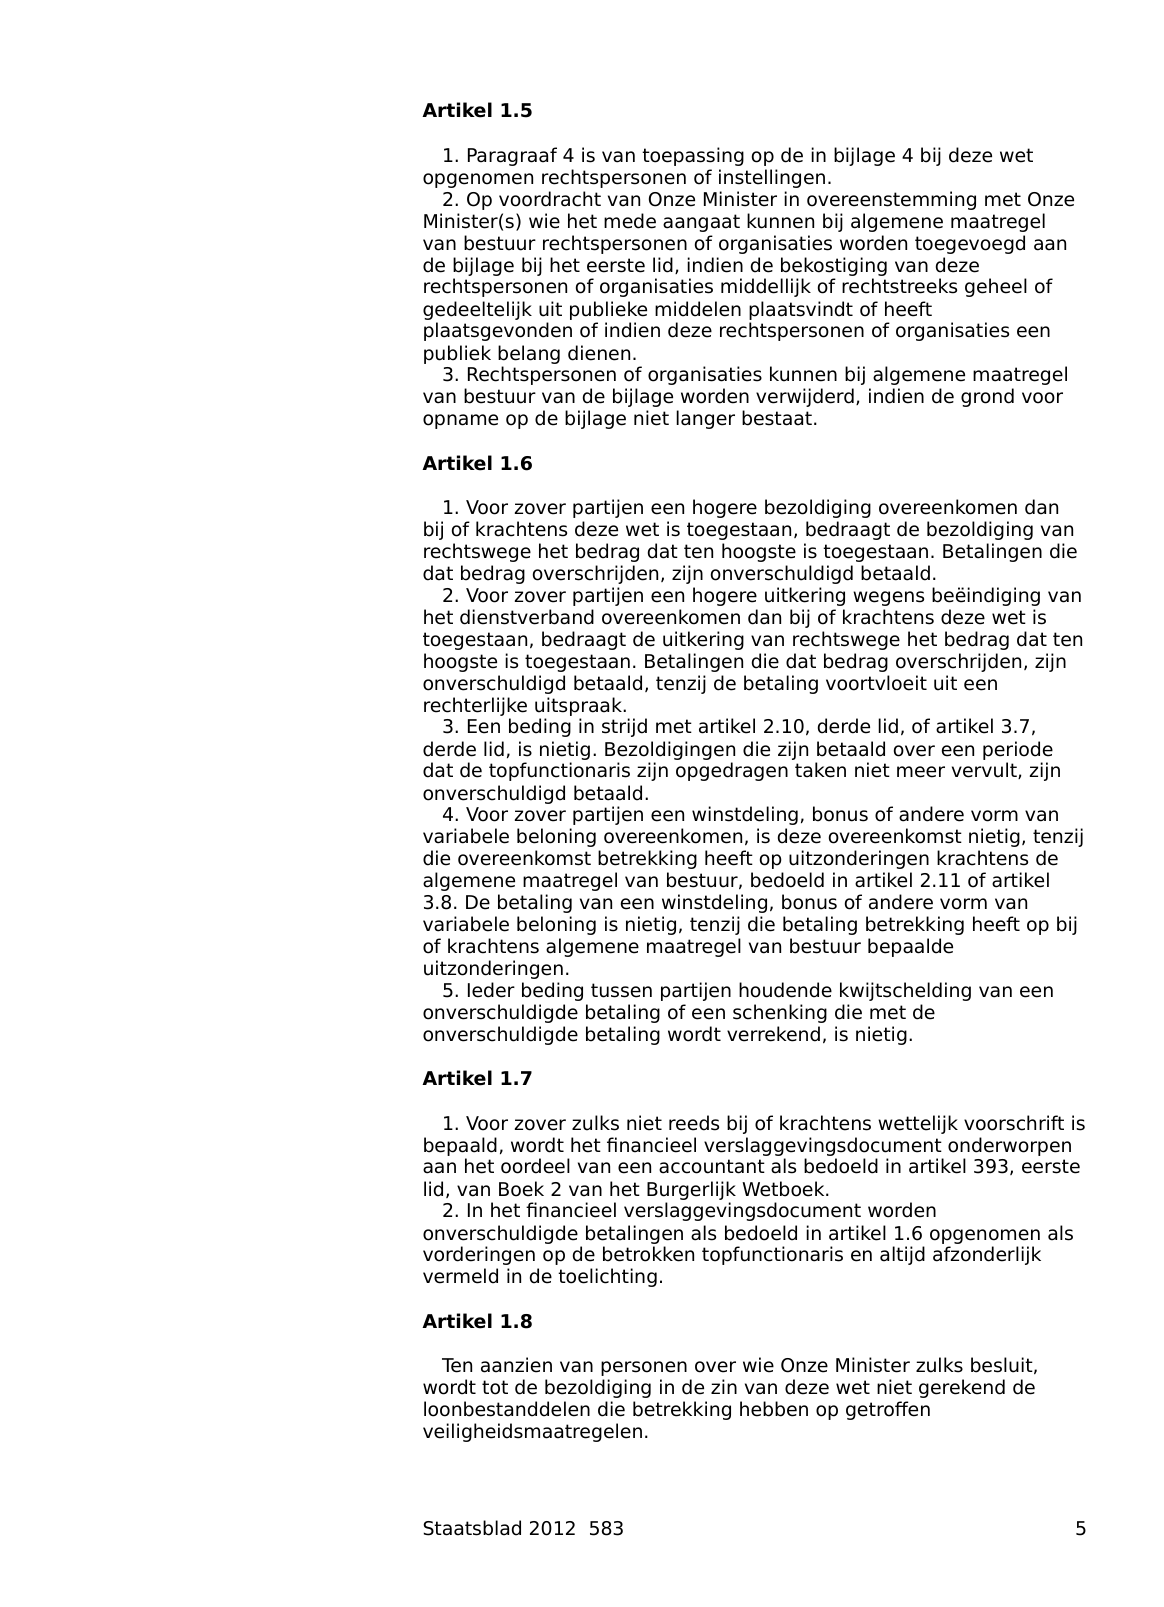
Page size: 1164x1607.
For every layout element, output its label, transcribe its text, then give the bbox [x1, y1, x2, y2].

text Ten aanzien van personen over wie Onze Minister zulks besluit, wordt tot de bezoldiging in de zin van deze wet niet gerekend de loonbestanddelen die betrekking hebben op getroffen veiligheidsmaatregelen. [422, 1355, 1087, 1443]
text 3. Een beding in strijd met artikel 2.10, derde lid, of artikel 3.7, derde lid, is nietig. Bezoldigingen die zijn betaald over een periode dat de topfunctionaris zijn opgedragen taken niet meer vervult, zijn onverschuldigd betaald. [422, 716, 1087, 804]
subtitle Artikel 1.7 [422, 1068, 1087, 1090]
subtitle Artikel 1.6 [422, 452, 1087, 474]
text 1. Voor zover zulks niet reeds bij of krachtens wettelijk voorschrift is bepaald, wordt het financieel verslaggevingsdocument onderworpen aan het oordeel van een accountant als bedoeld in artikel 393, eerste lid, van Boek 2 van het Burgerlijk Wetboek. [422, 1112, 1087, 1200]
text 4. Voor zover partijen een winstdeling, bonus of andere vorm van variabele beloning overeenkomen, is deze overeenkomst nietig, tenzij die overeenkomst betrekking heeft op uitzonderingen krachtens de algemene maatregel van bestuur, bedoeld in artikel 2.11 of artikel 3.8. De betaling van een winstdeling, bonus of andere vorm van variabele beloning is nietig, tenzij die betaling betrekking heeft op bij of krachtens algemene maatregel van bestuur bepaalde uitzonderingen. [422, 804, 1087, 980]
text 1. Voor zover partijen een hogere bezoldiging overeenkomen dan bij of krachtens deze wet is toegestaan, bedraagt de bezoldiging van rechtswege het bedrag dat ten hoogste is toegestaan. Betalingen die dat bedrag overschrijden, zijn onverschuldigd betaald. [422, 497, 1087, 584]
text 2. Op voordracht van Onze Minister in overeenstemming met Onze Minister(s) wie het mede aangaat kunnen bij algemene maatregel van bestuur rechtspersonen of organisaties worden toegevoegd aan de bijlage bij het eerste lid, indien de bekostiging van deze rechtspersonen of organisaties middellijk of rechtstreeks geheel of gedeeltelijk uit publieke middelen plaatsvindt of heeft plaatsgevonden of indien deze rechtspersonen of organisaties een publiek belang dienen. [422, 188, 1087, 364]
subtitle Artikel 1.8 [422, 1311, 1087, 1332]
text 5. Ieder beding tussen partijen houdende kwijtschelding van een onverschuldigde betaling of een schenking die met de onverschuldigde betaling wordt verrekend, is nietig. [422, 980, 1087, 1046]
subtitle Artikel 1.5 [422, 100, 1087, 122]
text 2. In het financieel verslaggevingsdocument worden onverschuldigde betalingen als bedoeld in artikel 1.6 opgenomen als vorderingen op de betrokken topfunctionaris en altijd afzonderlijk vermeld in de toelichting. [422, 1200, 1087, 1288]
text 2. Voor zover partijen een hogere uitkering wegens beëindiging van het dienstverband overeenkomen dan bij of krachtens deze wet is toegestaan, bedraagt de uitkering van rechtswege het bedrag dat ten hoogste is toegestaan. Betalingen die dat bedrag overschrijden, zijn onverschuldigd betaald, tenzij de betaling voortvloeit uit een rechterlijke uitspraak. [422, 584, 1087, 716]
text 3. Rechtspersonen of organisaties kunnen bij algemene maatregel van bestuur van de bijlage worden verwijderd, indien de grond voor opname op de bijlage niet langer bestaat. [422, 364, 1087, 430]
text 1. Paragraaf 4 is van toepassing op de in bijlage 4 bij deze wet opgenomen rechtspersonen of instellingen. [422, 144, 1087, 188]
